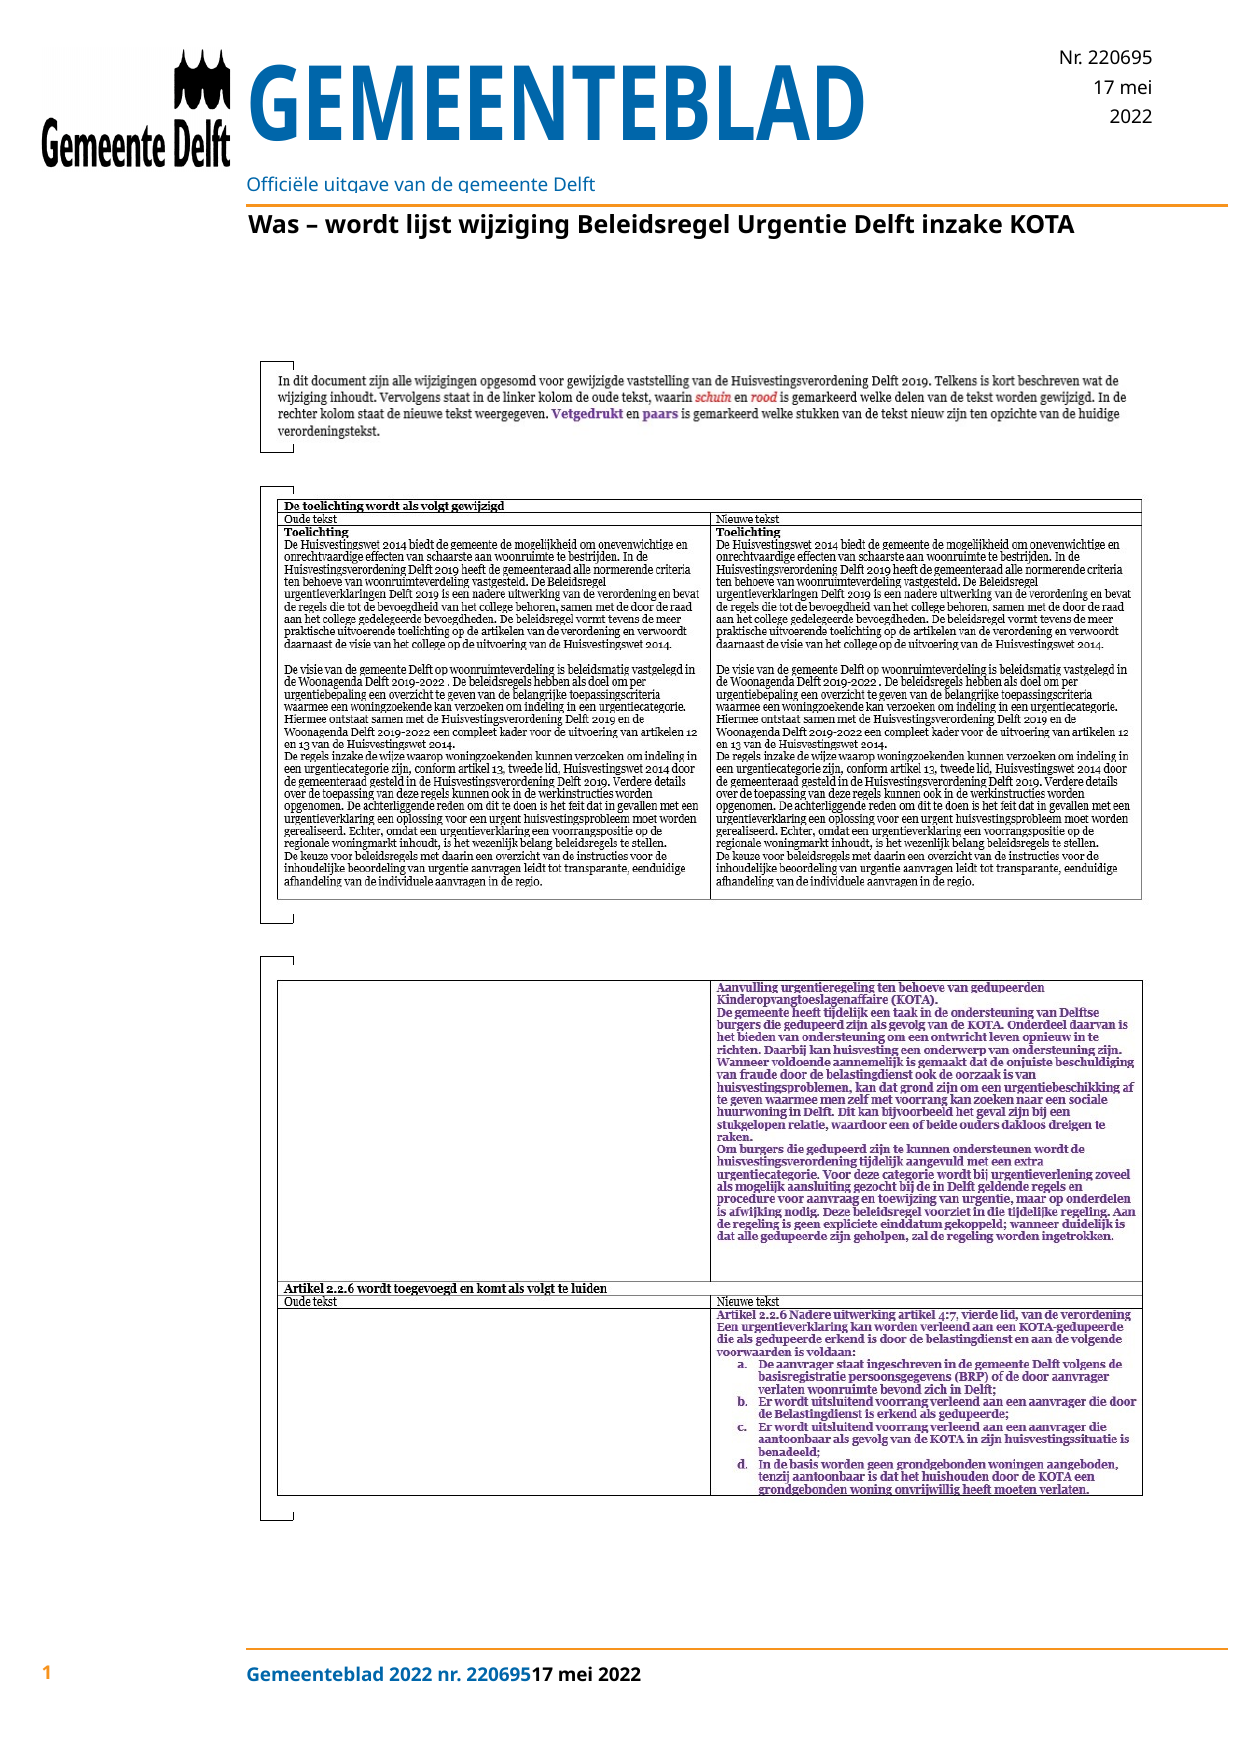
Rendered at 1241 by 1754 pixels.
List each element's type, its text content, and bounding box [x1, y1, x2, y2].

picture [41, 47, 231, 172]
picture [268, 965, 1155, 1512]
text Was – wordt lijst wijziging Beleidsregel Urgentie Delft inzake KOTA [248, 207, 1152, 241]
picture [268, 494, 1155, 914]
picture [268, 370, 1173, 444]
